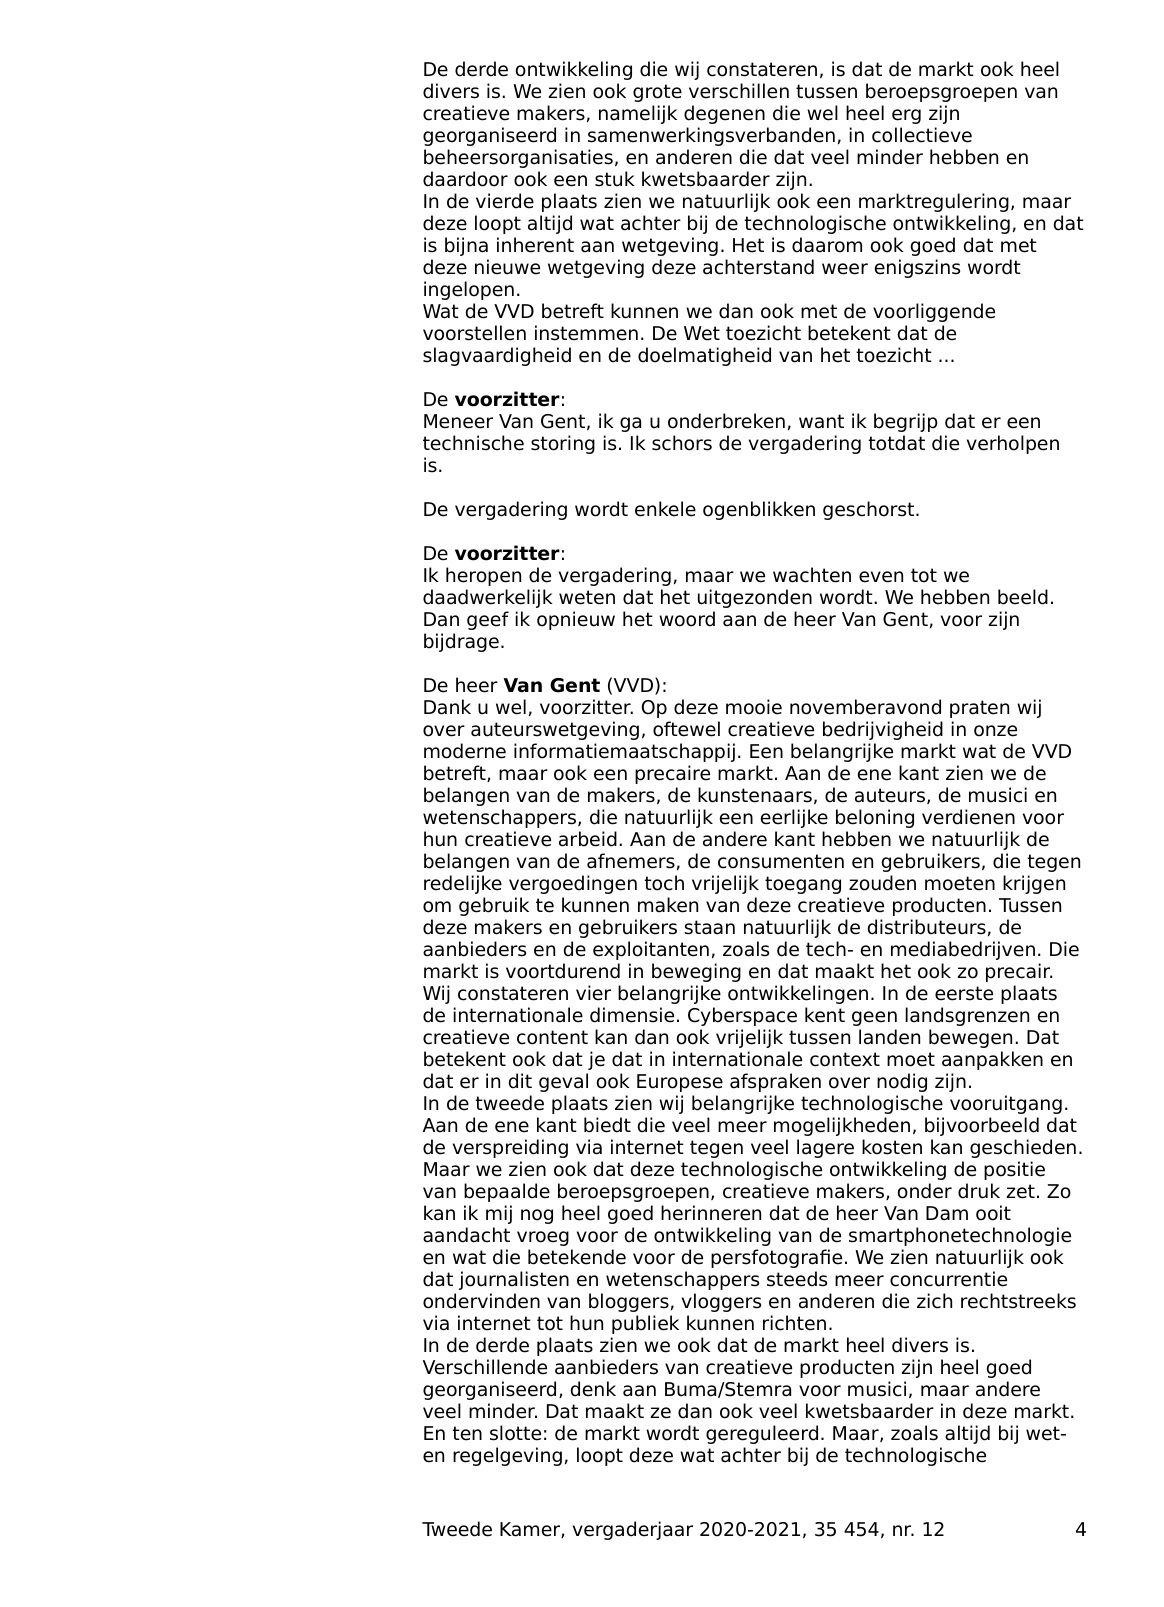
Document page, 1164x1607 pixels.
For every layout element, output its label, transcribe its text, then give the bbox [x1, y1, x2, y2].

text In de derde plaats zien we ook dat de markt heel divers is. Verschillende aanbieders van creatieve producten zijn heel goed georganiseerd, denk aan Buma/Stemra voor musici, maar andere veel minder. Dat maakt ze dan ook veel kwetsbaarder in deze markt. En ten slotte: de markt wordt gereguleerd. Maar, zoals altijd bij wet- en regelgeving, loopt deze wat achter bij de technologische [422, 1335, 1087, 1467]
text De heer Van Gent (VVD): [422, 675, 1087, 697]
text Meneer Van Gent, ik ga u onderbreken, want ik begrijp dat er een technische storing is. Ik schors de vergadering totdat die verholpen is. [422, 411, 1087, 477]
text De derde ontwikkeling die wij constateren, is dat de markt ook heel divers is. We zien ook grote verschillen tussen beroepsgroepen van creatieve makers, namelijk degenen die wel heel erg zijn georganiseerd in samenwerkingsverbanden, in collectieve beheersorganisaties, en anderen die dat veel minder hebben en daardoor ook een stuk kwetsbaarder zijn. [422, 59, 1087, 191]
text De voorzitter: [422, 543, 1087, 565]
text In de tweede plaats zien wij belangrijke technologische vooruitgang. Aan de ene kant biedt die veel meer mogelijkheden, bijvoorbeeld dat de verspreiding via internet tegen veel lagere kosten kan geschieden. Maar we zien ook dat deze technologische ontwikkeling de positie van bepaalde beroepsgroepen, creatieve makers, onder druk zet. Zo kan ik mij nog heel goed herinneren dat de heer Van Dam ooit aandacht vroeg voor de ontwikkeling van de smartphonetechnologie en wat die betekende voor de persfotografie. We zien natuurlijk ook dat journalisten en wetenschappers steeds meer concurrentie ondervinden van bloggers, vloggers en anderen die zich rechtstreeks via internet tot hun publiek kunnen richten. [422, 1093, 1087, 1335]
text De voorzitter: [422, 389, 1087, 411]
text Wij constateren vier belangrijke ontwikkelingen. In de eerste plaats de internationale dimensie. Cyberspace kent geen landsgrenzen en creatieve content kan dan ook vrijelijk tussen landen bewegen. Dat betekent ook dat je dat in internationale context moet aanpakken en dat er in dit geval ook Europese afspraken over nodig zijn. [422, 983, 1087, 1093]
text Ik heropen de vergadering, maar we wachten even tot we daadwerkelijk weten dat het uitgezonden wordt. We hebben beeld. Dan geef ik opnieuw het woord aan de heer Van Gent, voor zijn bijdrage. [422, 565, 1087, 653]
text In de vierde plaats zien we natuurlijk ook een marktregulering, maar deze loopt altijd wat achter bij de technologische ontwikkeling, en dat is bijna inherent aan wetgeving. Het is daarom ook goed dat met deze nieuwe wetgeving deze achterstand weer enigszins wordt ingelopen. [422, 191, 1087, 301]
text Wat de VVD betreft kunnen we dan ook met de voorliggende voorstellen instemmen. De Wet toezicht betekent dat de slagvaardigheid en de doelmatigheid van het toezicht ... [422, 301, 1087, 367]
text De vergadering wordt enkele ogenblikken geschorst. [422, 499, 1087, 521]
text Dank u wel, voorzitter. Op deze mooie novemberavond praten wij over auteurswetgeving, oftewel creatieve bedrijvigheid in onze moderne informatiemaatschappij. Een belangrijke markt wat de VVD betreft, maar ook een precaire markt. Aan de ene kant zien we de belangen van de makers, de kunstenaars, de auteurs, de musici en wetenschappers, die natuurlijk een eerlijke beloning verdienen voor hun creatieve arbeid. Aan de andere kant hebben we natuurlijk de belangen van de afnemers, de consumenten en gebruikers, die tegen redelijke vergoedingen toch vrijelijk toegang zouden moeten krijgen om gebruik te kunnen maken van deze creatieve producten. Tussen deze makers en gebruikers staan natuurlijk de distributeurs, de aanbieders en de exploitanten, zoals de tech- en mediabedrijven. Die markt is voortdurend in beweging en dat maakt het ook zo precair. [422, 697, 1087, 983]
